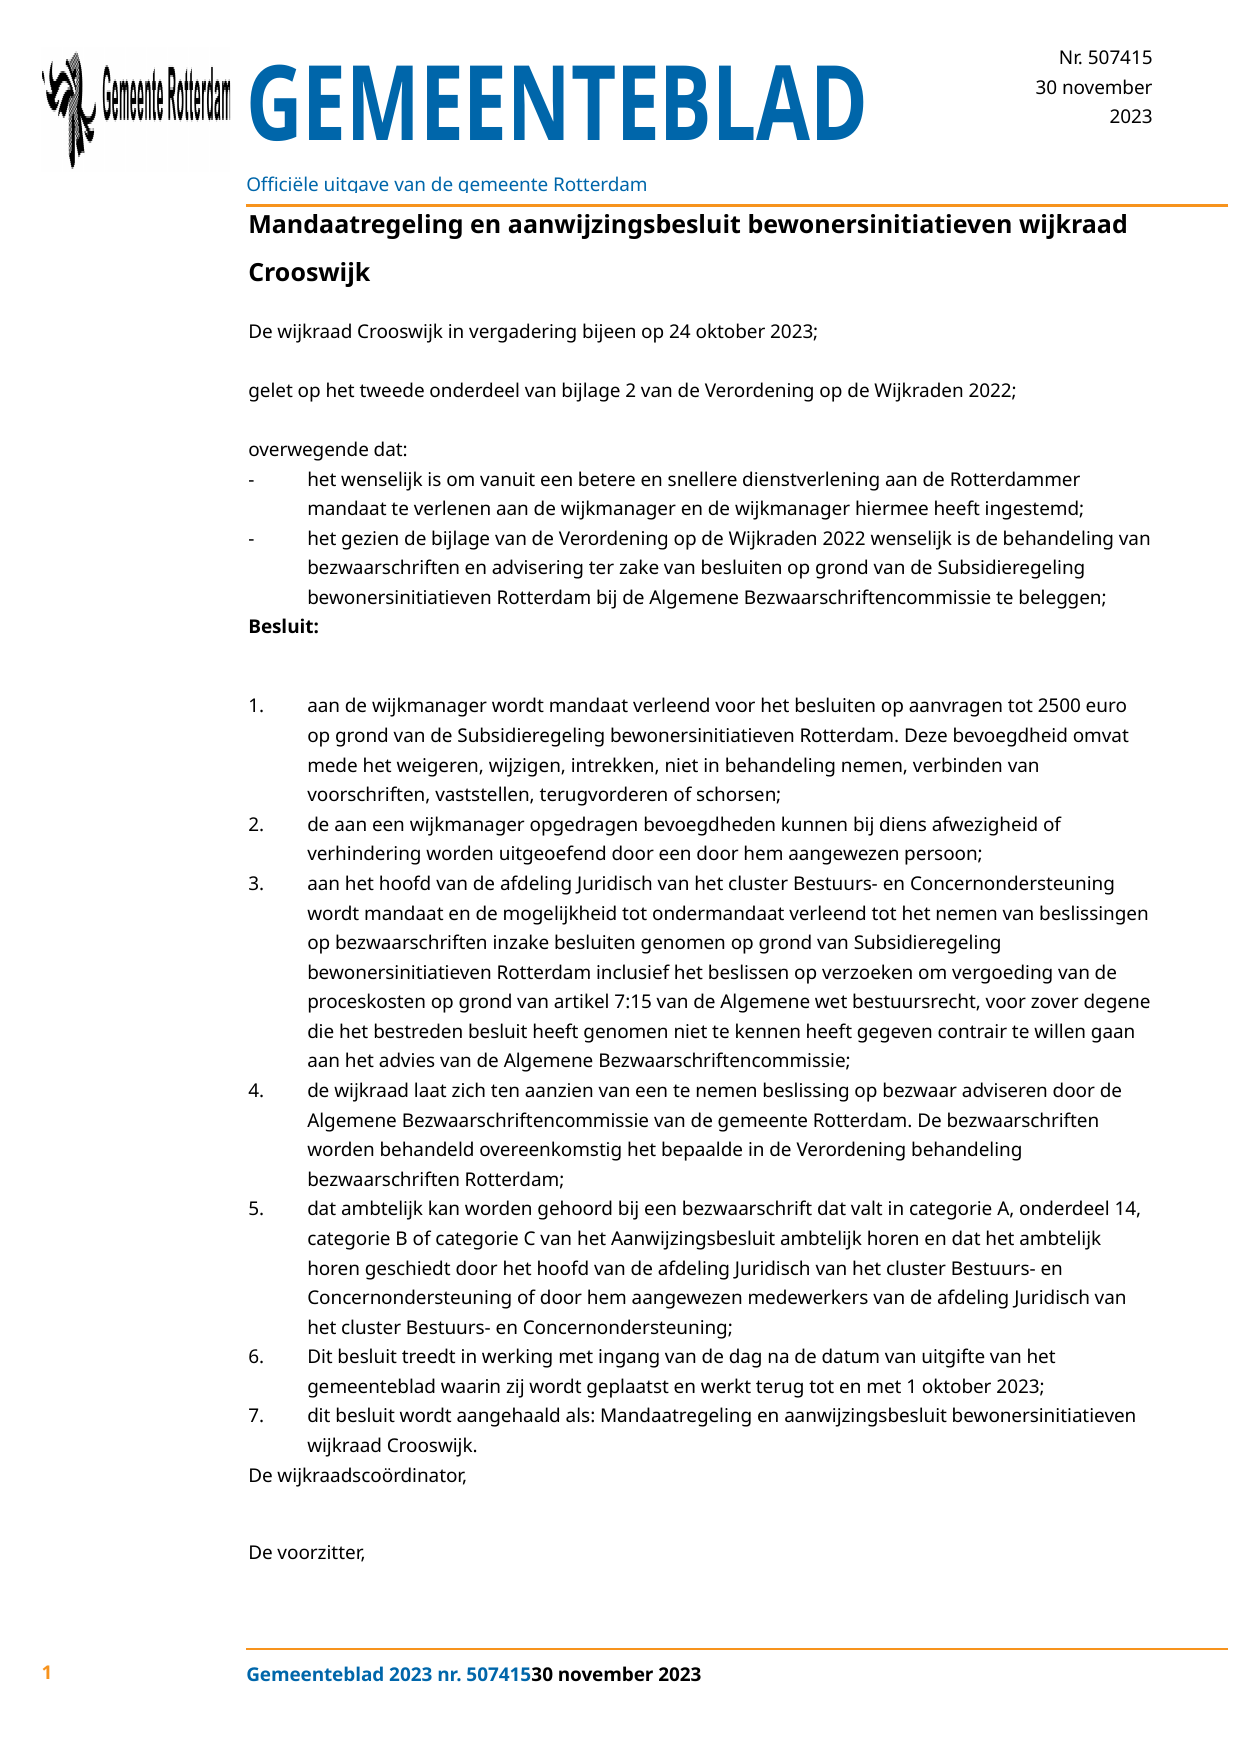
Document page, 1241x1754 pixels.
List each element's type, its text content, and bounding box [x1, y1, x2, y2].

list de wijkraad laat zich ten aanzien van een te nemen beslissing op bezwaar adviseren door de Algemene Bezwaarschriftencommissie van de gemeente Rotterdam. De bezwaarschriften worden behandeld overeenkomstig het bepaalde in de Verordening behandeling bezwaarschriften Rotterdam; [248, 1077, 1152, 1192]
list de aan een wijkmanager opgedragen bevoegdheden kunnen bij diens afwezigheid of verhindering worden uitgeoefend door een door hem aangewezen persoon; [248, 811, 1152, 866]
list Dit besluit treedt in werking met ingang van de dag na de datum van uitgifte van het gemeenteblad waarin zij wordt geplaatst en werkt terug tot en met 1 oktober 2023; [248, 1343, 1152, 1399]
text De voorzitter, [248, 1539, 1152, 1565]
list aan de wijkmanager wordt mandaat verleend voor het besluiten op aanvragen tot 2500 euro op grond van de Subsidieregeling bewonersinitiatieven Rotterdam. Deze bevoegdheid omvat mede het weigeren, wijzigen, intrekken, niet in behandeling nemen, verbinden van voorschriften, vaststellen, terugvorderen of schorsen; [248, 693, 1152, 807]
text Mandaatregeling en aanwijzingsbesluit bewonersinitiatieven wijkraad Crooswijk [248, 207, 1152, 288]
text overwegende dat: [248, 436, 1152, 462]
list aan het hoofd van de afdeling Juridisch van het cluster Bestuurs- en Concernondersteuning wordt mandaat en de mogelijkheid tot ondermandaat verleend tot het nemen van beslissingen op bezwaarschriften inzake besluiten genomen op grond van Subsidieregeling bewonersinitiatieven Rotterdam inclusief het beslissen op verzoeken om vergoeding van de proceskosten op grond van artikel 7:15 van de Algemene wet bestuursrecht, voor zover degene die het bestreden besluit heeft genomen niet te kennen heeft gegeven contrair te willen gaan aan het advies van de Algemene Bezwaarschriftencommissie; [248, 870, 1152, 1073]
text gelet op het tweede onderdeel van bijlage 2 van de Verordening op de Wijkraden 2022; [248, 377, 1152, 403]
list dit besluit wordt aangehaald als: Mandaatregeling en aanwijzingsbesluit bewonersinitiatieven wijkraad Crooswijk. [248, 1403, 1152, 1458]
list het gezien de bijlage van de Verordening op de Wijkraden 2022 wenselijk is de behandeling van bezwaarschriften en advisering ter zake van besluiten op grond van de Subsidieregeling bewonersinitiatieven Rotterdam bij de Algemene Bezwaarschriftencommissie te beleggen; [248, 525, 1152, 610]
picture [41, 47, 231, 172]
list dat ambtelijk kan worden gehoord bij een bezwaarschrift dat valt in categorie A, onderdeel 14, categorie B of categorie C van het Aanwijzingsbesluit ambtelijk horen en dat het ambtelijk horen geschiedt door het hoofd van de afdeling Juridisch van het cluster Bestuurs- en Concernondersteuning of door hem aangewezen medewerkers van de afdeling Juridisch van het cluster Bestuurs- en Concernondersteuning; [248, 1196, 1152, 1339]
text De wijkraad Crooswijk in vergadering bijeen op 24 oktober 2023; [248, 318, 1152, 344]
text De wijkraadscoördinator, [248, 1462, 1152, 1487]
list het wenselijk is om vanuit een betere en snellere dienstverlening aan de Rotterdammer mandaat te verlenen aan de wijkmanager en de wijkmanager hiermee heeft ingestemd; [248, 466, 1152, 521]
text Besluit: [248, 614, 1152, 639]
